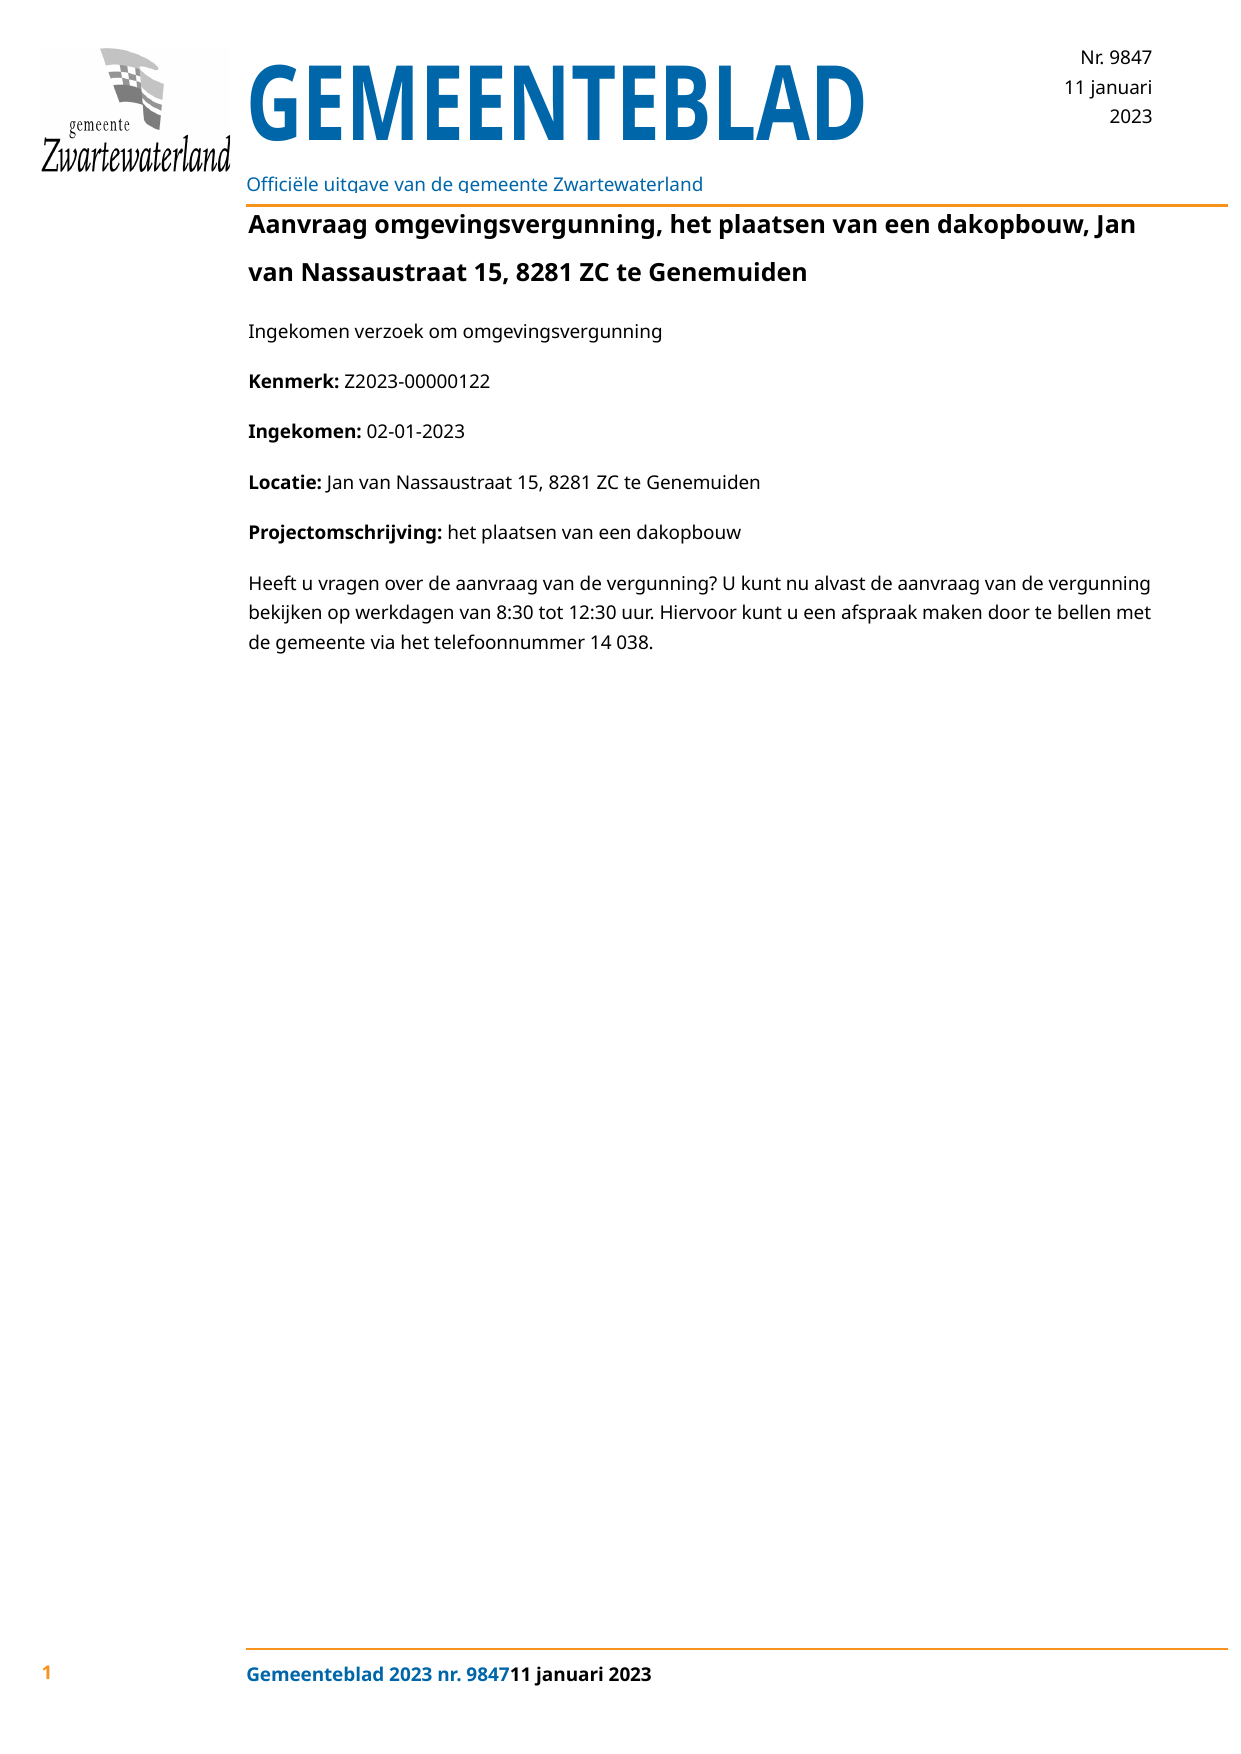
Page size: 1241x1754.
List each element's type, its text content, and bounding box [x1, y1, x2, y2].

text Locatie: Jan van Nassaustraat 15, 8281 ZC te Genemuiden [248, 469, 1152, 495]
picture [41, 47, 231, 172]
text Projectomschrijving: het plaatsen van een dakopbouw [248, 519, 1152, 545]
text Ingekomen verzoek om omgevingsvergunning [248, 318, 1152, 344]
text Ingekomen: 02-01-2023 [248, 419, 1152, 444]
text Aanvraag omgevingsvergunning, het plaatsen van een dakopbouw, Jan van Nassaustraat 15, 8281 ZC te Genemuiden [248, 207, 1152, 288]
text Kenmerk: Z2023-00000122 [248, 368, 1152, 394]
text Heeft u vragen over de aanvraag van de vergunning? U kunt nu alvast de aanvraag van de vergunning bekijken op werkdagen van 8:30 tot 12:30 uur. Hiervoor kunt u een afspraak maken door te bellen met de gemeente via het telefoonnummer 14 038. [248, 570, 1152, 655]
